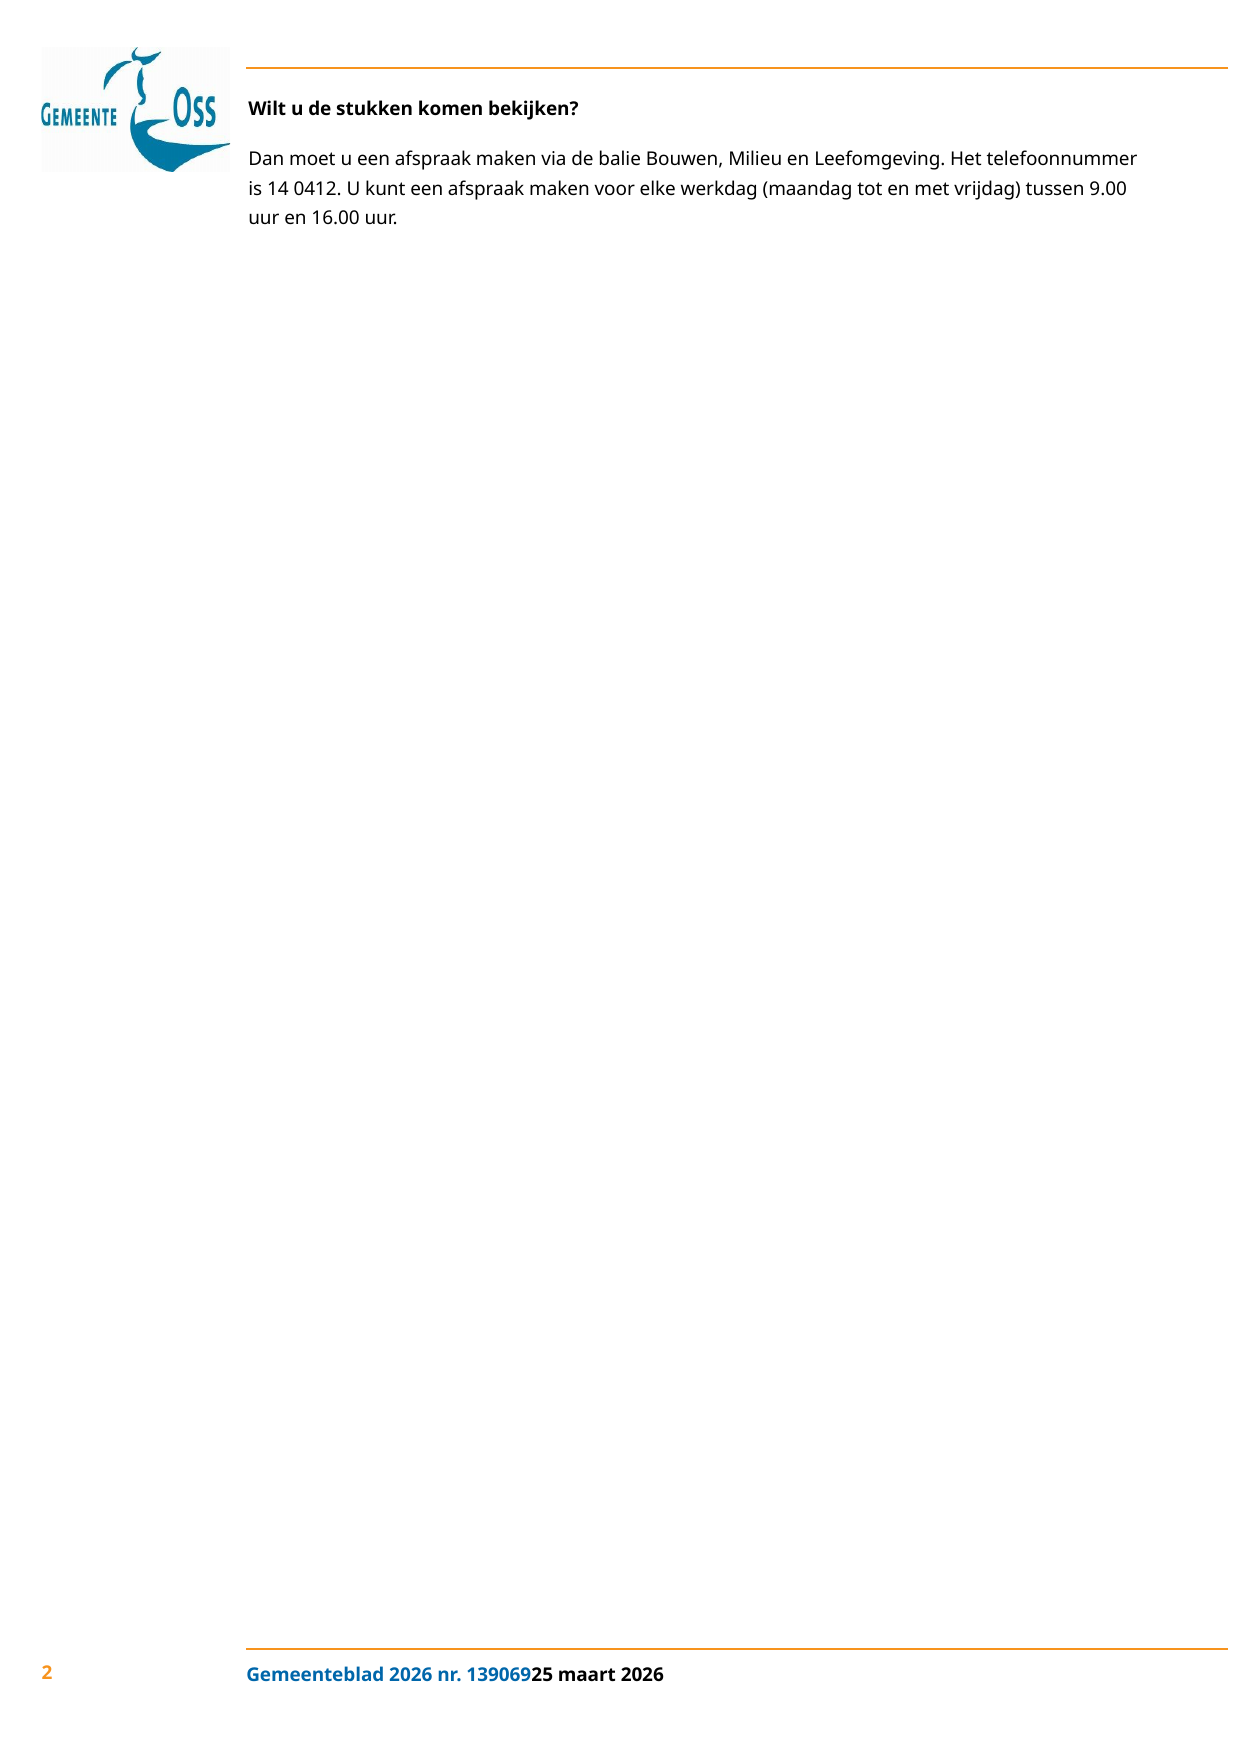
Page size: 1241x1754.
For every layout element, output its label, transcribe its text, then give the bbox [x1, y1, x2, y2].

text Dan moet u een afspraak maken via de balie Bouwen, Milieu en Leefomgeving. Het telefoonnummer is 14 0412. U kunt een afspraak maken voor elke werkdag (maandag tot en met vrijdag) tussen 9.00 uur en 16.00 uur. [248, 145, 1152, 230]
text Wilt u de stukken komen bekijken? [248, 95, 1152, 121]
picture [41, 47, 231, 172]
